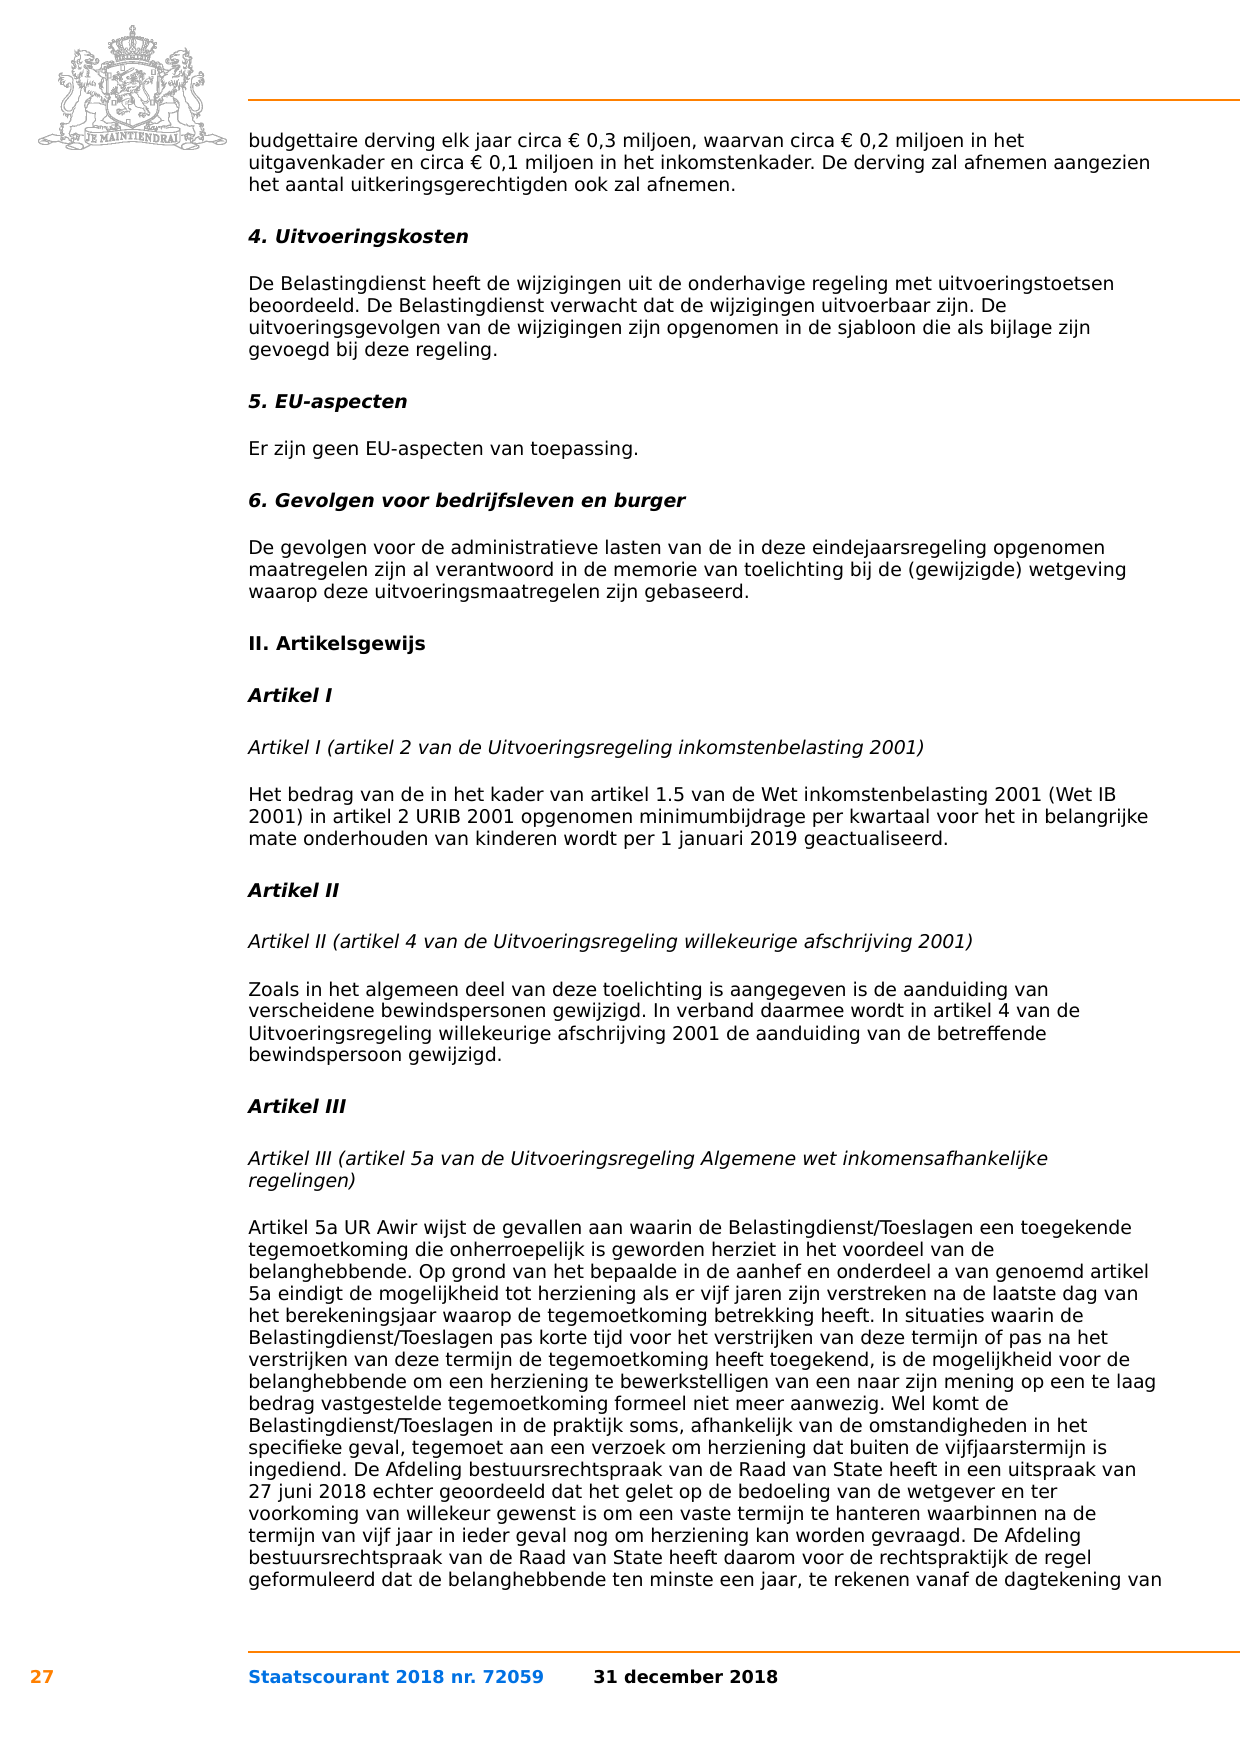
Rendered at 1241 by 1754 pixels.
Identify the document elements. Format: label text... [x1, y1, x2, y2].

subtitle Artikel I [248, 684, 1163, 707]
text De Belastingdienst heeft de wijzigingen uit de onderhavige regeling met uitvoeringstoetsen beoordeeld. De Belastingdienst verwacht dat de wijzigingen uitvoerbaar zijn. De uitvoeringsgevolgen van de wijzigingen zijn opgenomen in de sjabloon die als bijlage zijn gevoegd bij deze regeling. [248, 273, 1163, 361]
subtitle 4. Uitvoeringskosten [248, 226, 1163, 248]
picture [38, 25, 227, 150]
subtitle Artikel III [248, 1096, 1163, 1118]
subtitle Artikel II [248, 879, 1163, 901]
subtitle 6. Gevolgen voor bedrijfsleven en burger [248, 490, 1163, 512]
text Er zijn geen EU-aspecten van toepassing. [248, 438, 1163, 460]
subtitle Artikel III (artikel 5a van de Uitvoeringsregeling Algemene wet inkomensafhankelijke regelingen) [248, 1148, 1163, 1192]
text Zoals in het algemeen deel van deze toelichting is aangegeven is de aanduiding van verscheidene bewindspersonen gewijzigd. In verband daarmee wordt in artikel 4 van de Uitvoeringsregeling willekeurige afschrijving 2001 de aanduiding van de betreffende bewindspersoon gewijzigd. [248, 978, 1163, 1066]
subtitle Artikel II (artikel 4 van de Uitvoeringsregeling willekeurige afschrijving 2001) [248, 931, 1163, 953]
text Het bedrag van de in het kader van artikel 1.5 van de Wet inkomstenbelasting 2001 (Wet IB 2001) in artikel 2 URIB 2001 opgenomen minimumbijdrage per kwartaal voor het in belangrijke mate onderhouden van kinderen wordt per 1 januari 2019 geactualiseerd. [248, 783, 1163, 849]
text budgettaire derving elk jaar circa € 0,3 miljoen, waarvan circa € 0,2 miljoen in het uitgavenkader en circa € 0,1 miljoen in het inkomstenkader. De derving zal afnemen aangezien het aantal uitkeringsgerechtigden ook zal afnemen. [248, 130, 1163, 196]
subtitle 5. EU-aspecten [248, 391, 1163, 413]
subtitle Artikel I (artikel 2 van de Uitvoeringsregeling inkomstenbelasting 2001) [248, 737, 1163, 758]
text De gevolgen voor de administratieve lasten van de in deze eindejaarsregeling opgenomen maatregelen zijn al verantwoord in de memorie van toelichting bij de (gewijzigde) wetgeving waarop deze uitvoeringsmaatregelen zijn gebaseerd. [248, 537, 1163, 603]
subtitle II. Artikelsgewijs [248, 633, 1163, 654]
text Artikel 5a UR Awir wijst de gevallen aan waarin de Belastingdienst/Toeslagen een toegekende tegemoetkoming die onherroepelijk is geworden herziet in het voordeel van de belanghebbende. Op grond van het bepaalde in de aanhef en onderdeel a van genoemd artikel 5a eindigt de mogelijkheid tot herziening als er vijf jaren zijn verstreken na de laatste dag van het berekeningsjaar waarop de tegemoetkoming betrekking heeft. In situaties waarin de Belastingdienst/Toeslagen pas korte tijd voor het verstrijken van deze termijn of pas na het verstrijken van deze termijn de tegemoetkoming heeft toegekend, is de mogelijkheid voor de belanghebbende om een herziening te bewerkstelligen van een naar zijn mening op een te laag bedrag vastgestelde tegemoetkoming formeel niet meer aanwezig. Wel komt de Belastingdienst/Toeslagen in de praktijk soms, afhankelijk van de omstandigheden in het specifieke geval, tegemoet aan een verzoek om herziening dat buiten de vijfjaarstermijn is ingediend. De Afdeling bestuursrechtspraak van de Raad van State heeft in een uitspraak van 27 juni 2018 echter geoordeeld dat het gelet op de bedoeling van de wetgever en ter voorkoming van willekeur gewenst is om een vaste termijn te hanteren waarbinnen na de termijn van vijf jaar in ieder geval nog om herziening kan worden gevraagd. De Afdeling bestuursrechtspraak van de Raad van State heeft daarom voor de rechtspraktijk de regel geformuleerd dat de belanghebbende ten minste een jaar, te rekenen vanaf de dagtekening van [248, 1217, 1163, 1591]
